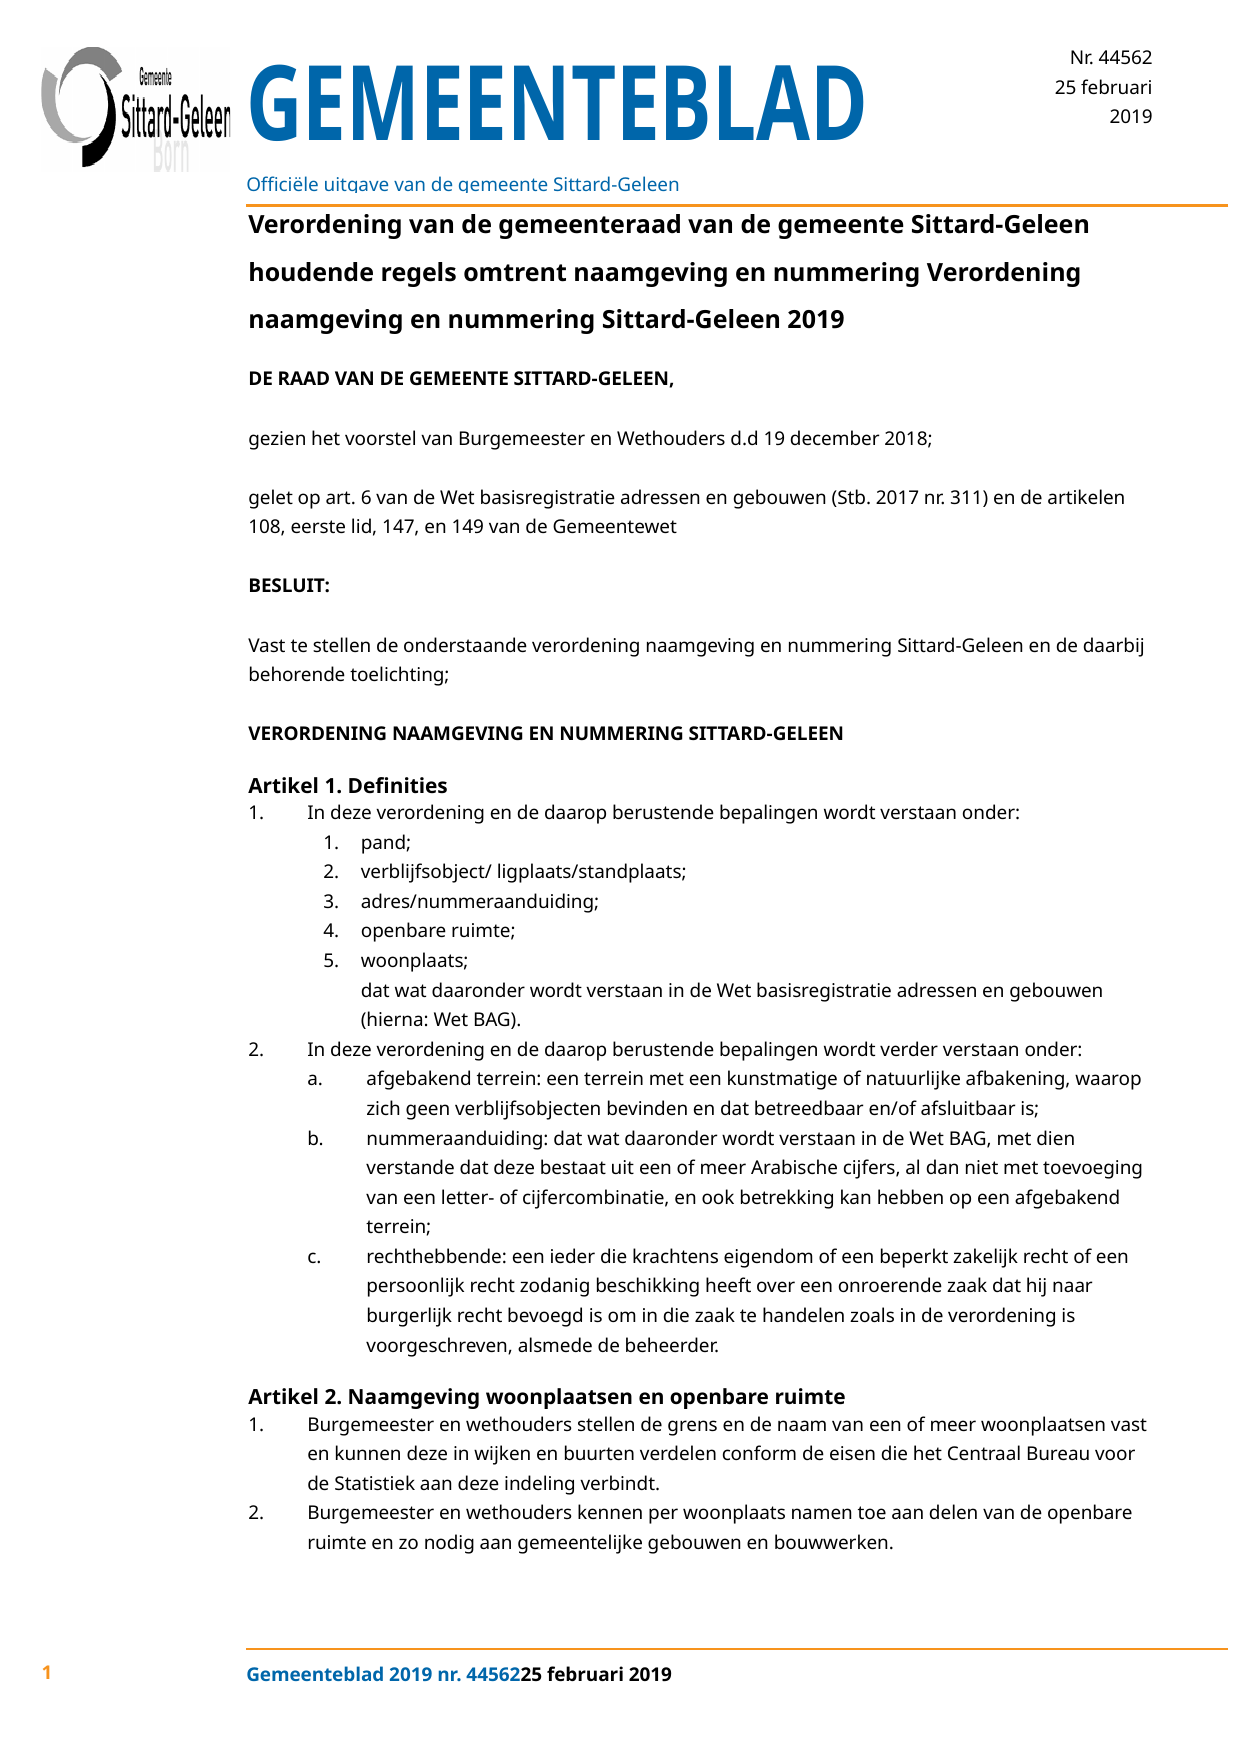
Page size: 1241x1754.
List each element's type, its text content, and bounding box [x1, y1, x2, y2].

text Artikel 2. Naamgeving woonplaatsen en openbare ruimte [248, 1382, 1152, 1411]
text DE RAAD VAN DE GEMEENTE SITTARD-GELEEN, [248, 366, 1152, 391]
list nummeraanduiding: dat wat daaronder wordt verstaan in de Wet BAG, met dien verstande dat deze bestaat uit een of meer Arabische cijfers, al dan niet met toevoeging van een letter- of cijfercombinatie, en ook betrekking kan hebben op een afgebakend terrein; [307, 1125, 1152, 1239]
list Burgemeester en wethouders kennen per woonplaats namen toe aan delen van de openbare ruimte en zo nodig aan gemeentelijke gebouwen en bouwwerken. [248, 1499, 1152, 1555]
list rechthebbende: een ieder die krachtens eigendom of een beperkt zakelijk recht of een persoonlijk recht zodanig beschikking heeft over een onroerende zaak dat hij naar burgerlijk recht bevoegd is om in die zaak te handelen zoals in de verordening is voorgeschreven, alsmede de beheerder. [307, 1243, 1152, 1358]
list In deze verordening en de daarop berustende bepalingen wordt verder verstaan onder: [248, 1036, 1152, 1062]
list afgebakend terrein: een terrein met een kunstmatige of natuurlijke afbakening, waarop zich geen verblijfsobjecten bevinden en dat betreedbaar en/of afsluitbaar is; [307, 1066, 1152, 1121]
text Verordening van de gemeenteraad van de gemeente Sittard-Geleen houdende regels omtrent naamgeving en nummering Verordening naamgeving en nummering Sittard-Geleen 2019 [248, 207, 1152, 336]
list openbare ruimte; [323, 918, 1152, 943]
picture [41, 47, 231, 172]
list verblijfsobject/ ligplaats/standplaats; [323, 858, 1152, 884]
list pand; [323, 829, 1152, 855]
text BESLUIT: [248, 573, 1152, 598]
text gelet op art. 6 van de Wet basisregistratie adressen en gebouwen (Stb. 2017 nr. 311) en de artikelen 108, eerste lid, 147, en 149 van de Gemeentewet [248, 484, 1152, 539]
list Burgemeester en wethouders stellen de grens en de naam van een of meer woonplaatsen vast en kunnen deze in wijken en buurten verdelen conform de eisen die het Centraal Bureau voor de Statistiek aan deze indeling verbindt. [248, 1411, 1152, 1496]
text VERORDENING NAAMGEVING EN NUMMERING SITTARD-GELEEN [248, 721, 1152, 746]
list adres/nummeraanduiding; [323, 888, 1152, 914]
text Artikel 1. Definities [248, 771, 1152, 799]
list dat wat daaronder wordt verstaan in de Wet basisregistratie adressen en gebouwen (hierna: Wet BAG). [323, 977, 1152, 1032]
text Vast te stellen de onderstaande verordening naamgeving en nummering Sittard-Geleen en de daarbij behorende toelichting; [248, 632, 1152, 687]
list woonplaats; [323, 947, 1152, 973]
list In deze verordening en de daarop berustende bepalingen wordt verstaan onder: [248, 799, 1152, 825]
text gezien het voorstel van Burgemeester en Wethouders d.d 19 december 2018; [248, 425, 1152, 450]
